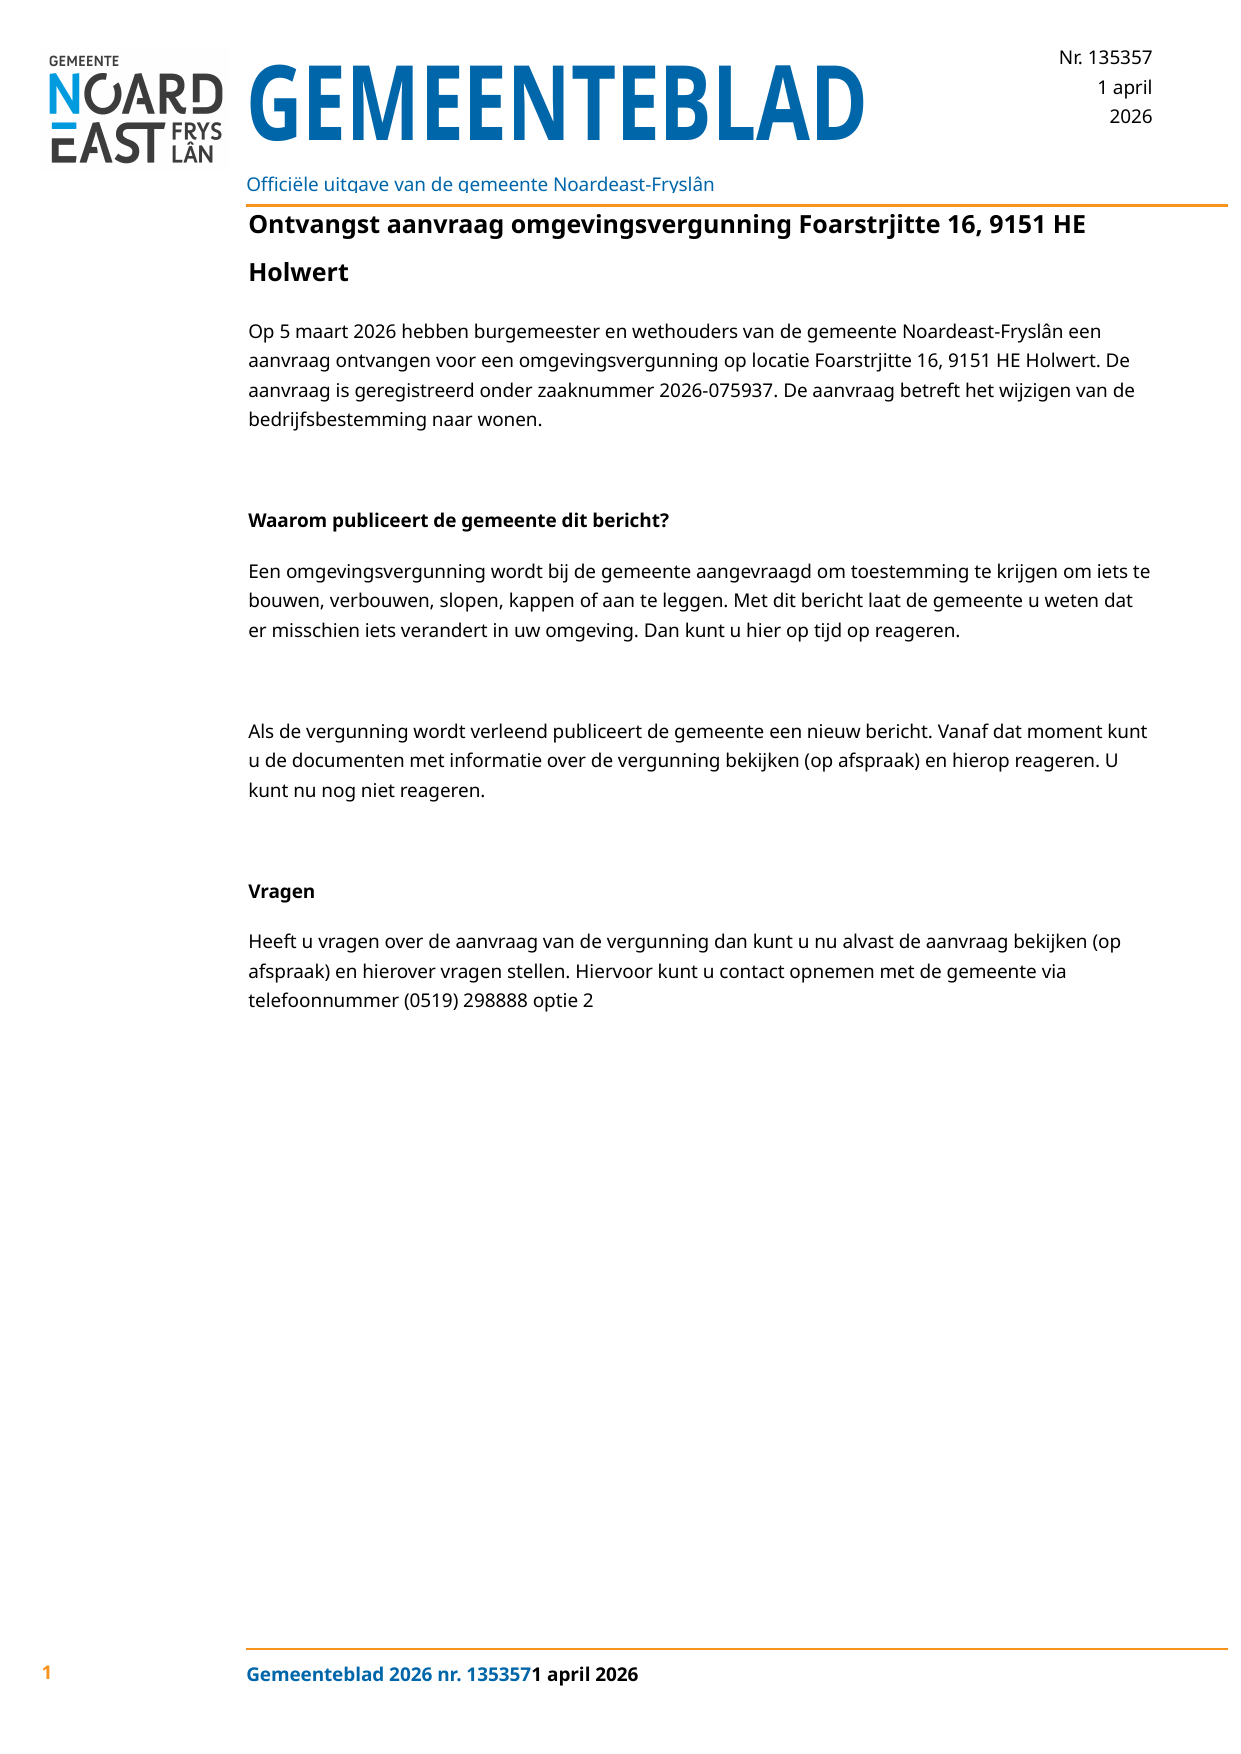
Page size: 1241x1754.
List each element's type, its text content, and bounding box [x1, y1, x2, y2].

text Heeft u vragen over de aanvraag van de vergunning dan kunt u nu alvast de aanvraag bekijken (op afspraak) en hierover vragen stellen. Hiervoor kunt u contact opnemen met de gemeente via telefoonnummer (0519) 298888 optie 2 [248, 928, 1152, 1013]
text Op 5 maart 2026 hebben burgemeester en wethouders van de gemeente Noardeast-Fryslân een aanvraag ontvangen voor een omgevingsvergunning op locatie Foarstrjitte 16, 9151 HE Holwert. De aanvraag is geregistreerd onder zaaknummer 2026-075937. De aanvraag betreft het wijzigen van de bedrijfsbestemming naar wonen. [248, 318, 1152, 432]
text Vragen [248, 878, 1152, 904]
text Als de vergunning wordt verleend publiceert de gemeente een nieuw bericht. Vanaf dat moment kunt u de documenten met informatie over de vergunning bekijken (op afspraak) en hierop reageren. U kunt nu nog niet reageren. [248, 718, 1152, 803]
picture [41, 47, 231, 172]
text Een omgevingsvergunning wordt bij de gemeente aangevraagd om toestemming te krijgen om iets te bouwen, verbouwen, slopen, kappen of aan te leggen. Met dit bericht laat de gemeente u weten dat er misschien iets verandert in uw omgeving. Dan kunt u hier op tijd op reageren. [248, 558, 1152, 643]
text Ontvangst aanvraag omgevingsvergunning Foarstrjitte 16, 9151 HE Holwert [248, 207, 1152, 288]
text Waarom publiceert de gemeente dit bericht? [248, 507, 1152, 533]
